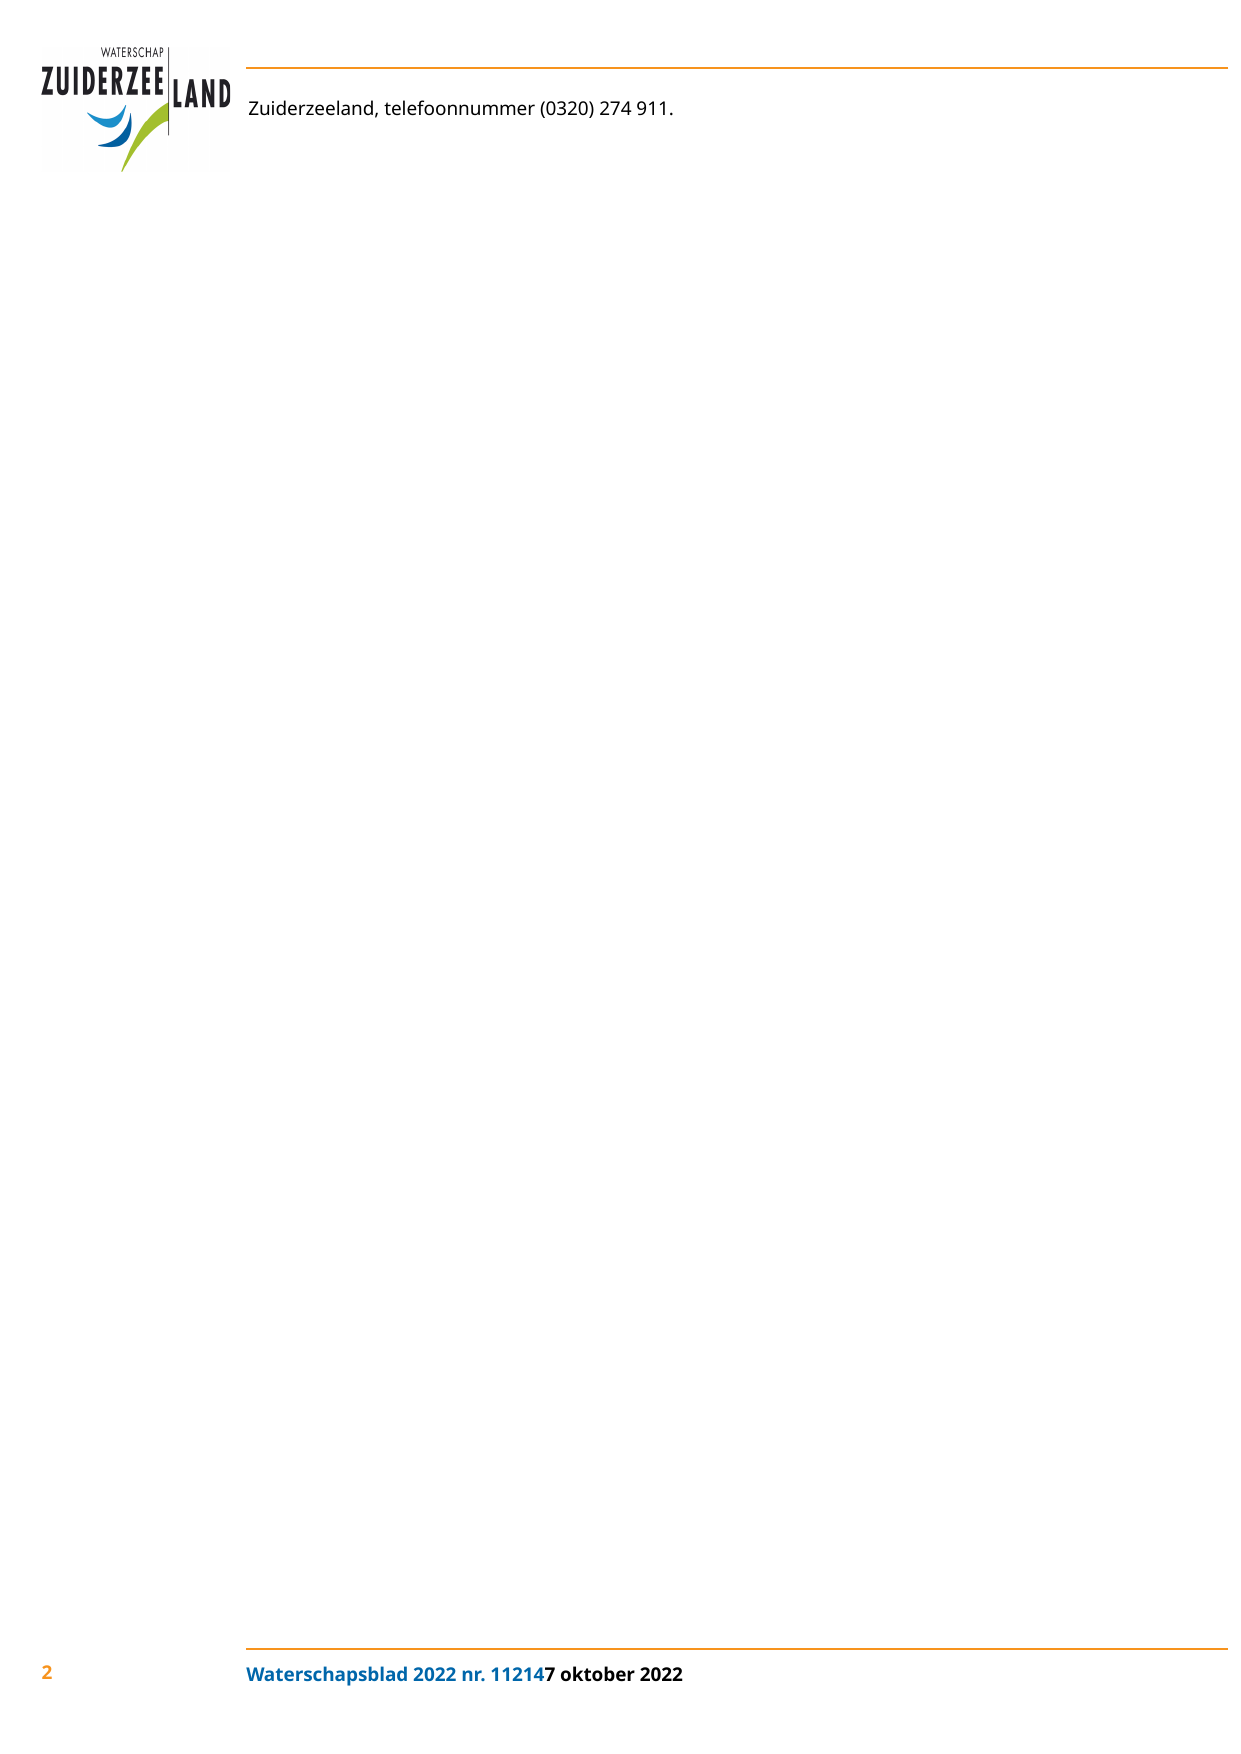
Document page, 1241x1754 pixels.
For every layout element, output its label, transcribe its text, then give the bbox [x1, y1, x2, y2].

text Zuiderzeeland, telefoonnummer (0320) 274 911. [248, 95, 1152, 121]
picture [41, 47, 231, 172]
